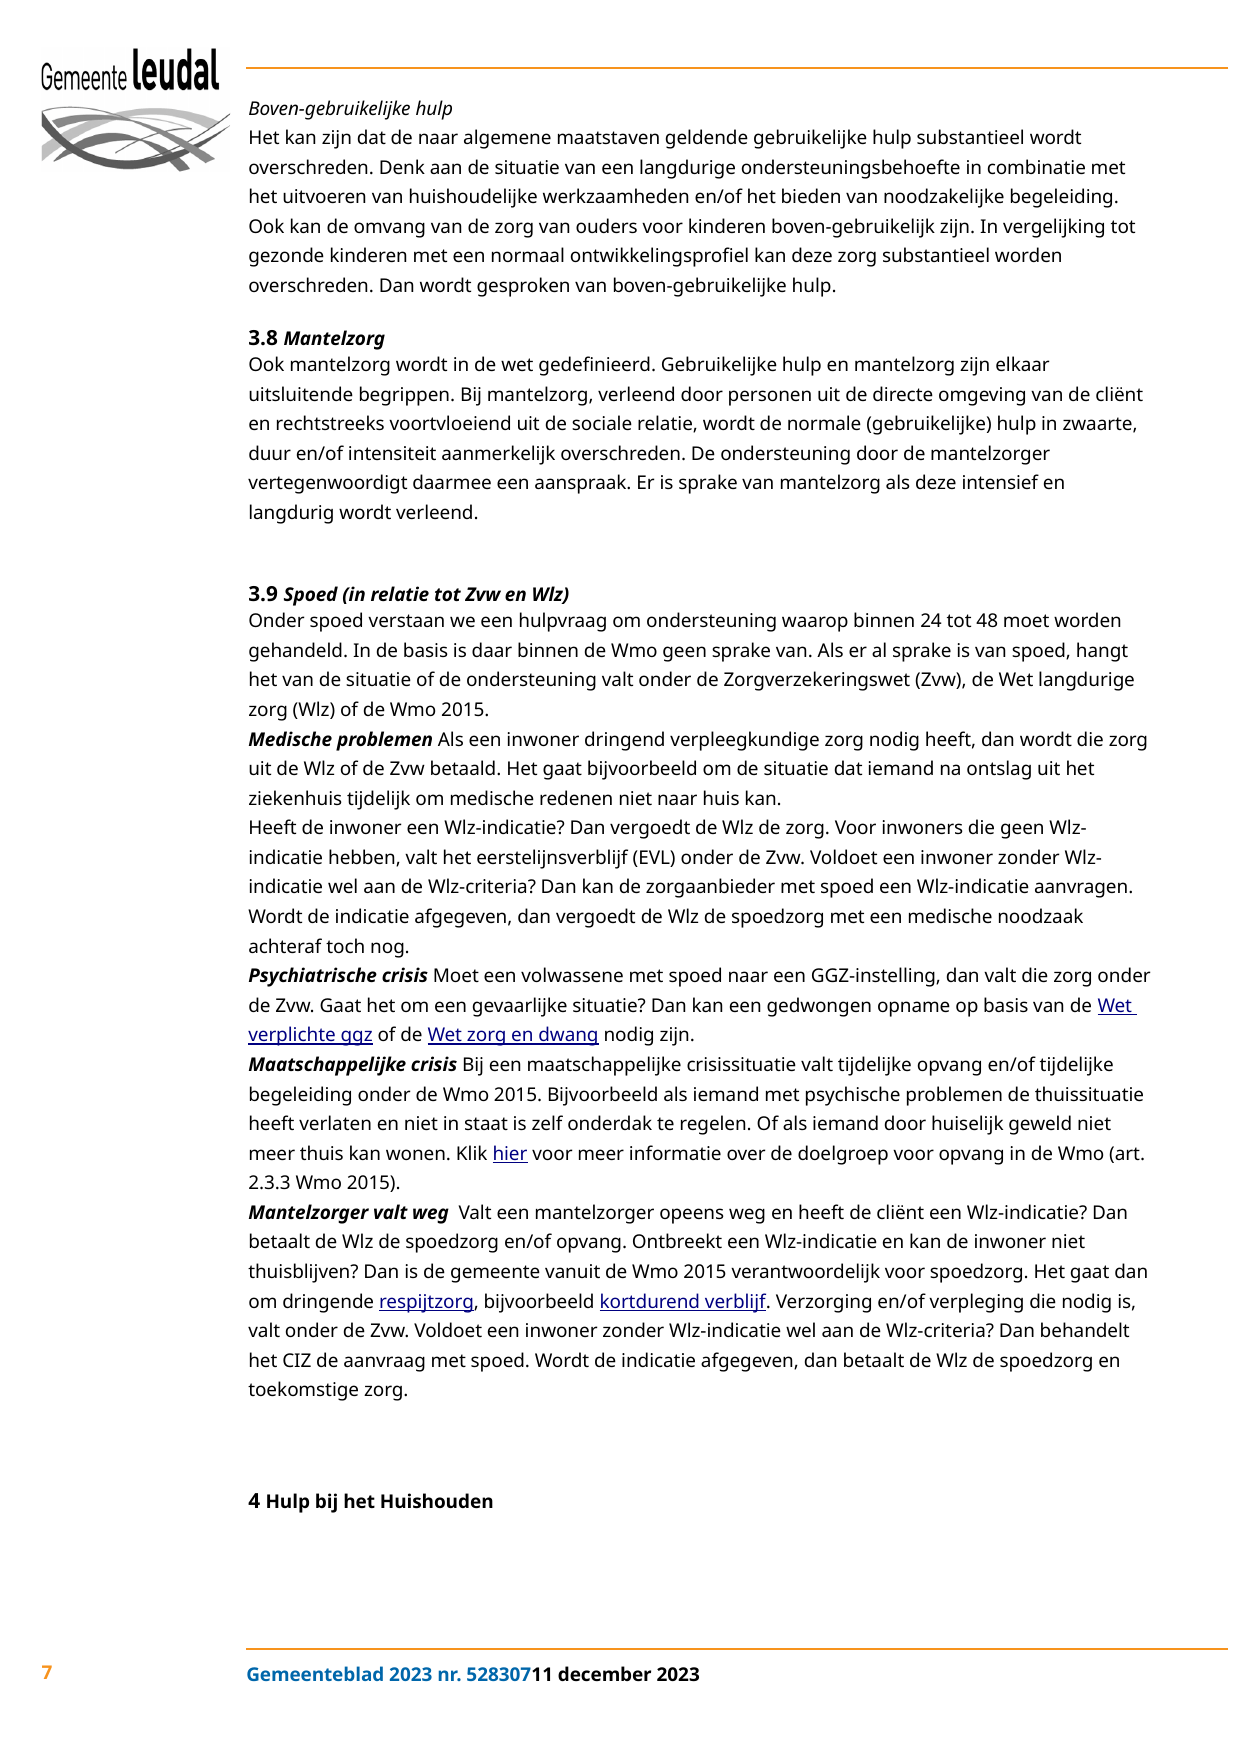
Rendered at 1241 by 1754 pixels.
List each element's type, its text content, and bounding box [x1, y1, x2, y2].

text Maatschappelijke crisis Bij een maatschappelijke crisissituatie valt tijdelijke opvang en/of tijdelijke begeleiding onder de Wmo 2015. Bijvoorbeeld als iemand met psychische problemen de thuissituatie heeft verlaten en niet in staat is zelf onderdak te regelen. Of als iemand door huiselijk geweld niet meer thuis kan wonen. Klik hier voor meer informatie over de doelgroep voor opvang in de Wmo (art. 2.3.3 Wmo 2015). [248, 1051, 1152, 1195]
text Boven-gebruikelijke hulp [248, 95, 1152, 121]
text Psychiatrische crisis Moet een volwassene met spoed naar een GGZ-instelling, dan valt die zorg onder de Zvw. Gaat het om een gevaarlijke situatie? Dan kan een gedwongen opname op basis van de Wet verplichte ggz of de Wet zorg en dwang nodig zijn. [248, 962, 1152, 1047]
text Heeft de inwoner een Wlz-indicatie? Dan vergoedt de Wlz de zorg. Voor inwoners die geen Wlz-indicatie hebben, valt het eerstelijnsverblijf (EVL) onder de Zvw. Voldoet een inwoner zonder Wlz-indicatie wel aan de Wlz-criteria? Dan kan de zorgaanbieder met spoed een Wlz-indicatie aanvragen. Wordt de indicatie afgegeven, dan vergoedt de Wlz de spoedzorg met een medische noodzaak achteraf toch nog. [248, 814, 1152, 959]
text Mantelzorger valt weg Valt een mantelzorger opeens weg en heeft de cliënt een Wlz-indicatie? Dan betaalt de Wlz de spoedzorg en/of opvang. Ontbreekt een Wlz-indicatie en kan de inwoner niet thuisblijven? Dan is de gemeente vanuit de Wmo 2015 verantwoordelijk voor spoedzorg. Het gaat dan om dringende respijtzorg, bijvoorbeeld kortdurend verblijf. Verzorging en/of verpleging die nodig is, valt onder de Zvw. Voldoet een inwoner zonder Wlz-indicatie wel aan de Wlz-criteria? Dan behandelt het CIZ de aanvraag met spoed. Wordt de indicatie afgegeven, dan betaalt de Wlz de spoedzorg en toekomstige zorg. [248, 1199, 1152, 1402]
text 3.9 Spoed (in relatie tot Zvw en Wlz) [248, 579, 1152, 607]
text Het kan zijn dat de naar algemene maatstaven geldende gebruikelijke hulp substantieel wordt overschreden. Denk aan de situatie van een langdurige ondersteuningsbehoefte in combinatie met het uitvoeren van huishoudelijke werkzaamheden en/of het bieden van noodzakelijke begeleiding. Ook kan de omvang van de zorg van ouders voor kinderen boven-gebruikelijk zijn. In vergelijking tot gezonde kinderen met een normaal ontwikkelingsprofiel kan deze zorg substantieel worden overschreden. Dan wordt gesproken van boven-gebruikelijke hulp. [248, 124, 1152, 298]
text Medische problemen Als een inwoner dringend verpleegkundige zorg nodig heeft, dan wordt die zorg uit de Wlz of de Zvw betaald. Het gaat bijvoorbeeld om de situatie dat iemand na ontslag uit het ziekenhuis tijdelijk om medische redenen niet naar huis kan. [248, 726, 1152, 811]
picture [41, 47, 231, 172]
text 3.8 Mantelzorg [248, 323, 1152, 351]
text 4 Hulp bij het Huishouden [248, 1486, 1152, 1515]
text Ook mantelzorg wordt in de wet gedefinieerd. Gebruikelijke hulp en mantelzorg zijn elkaar uitsluitende begrippen. Bij mantelzorg, verleend door personen uit de directe omgeving van de cliënt en rechtstreeks voortvloeiend uit de sociale relatie, wordt de normale (gebruikelijke) hulp in zwaarte, duur en/of intensiteit aanmerkelijk overschreden. De ondersteuning door de mantelzorger vertegenwoordigt daarmee een aanspraak. Er is sprake van mantelzorg als deze intensief en langdurig wordt verleend. [248, 351, 1152, 525]
text Onder spoed verstaan we een hulpvraag om ondersteuning waarop binnen 24 tot 48 moet worden gehandeld. In de basis is daar binnen de Wmo geen sprake van. Als er al sprake is van spoed, hangt het van de situatie of de ondersteuning valt onder de Zorgverzekeringswet (Zvw), de Wet langdurige zorg (Wlz) of de Wmo 2015. [248, 607, 1152, 722]
